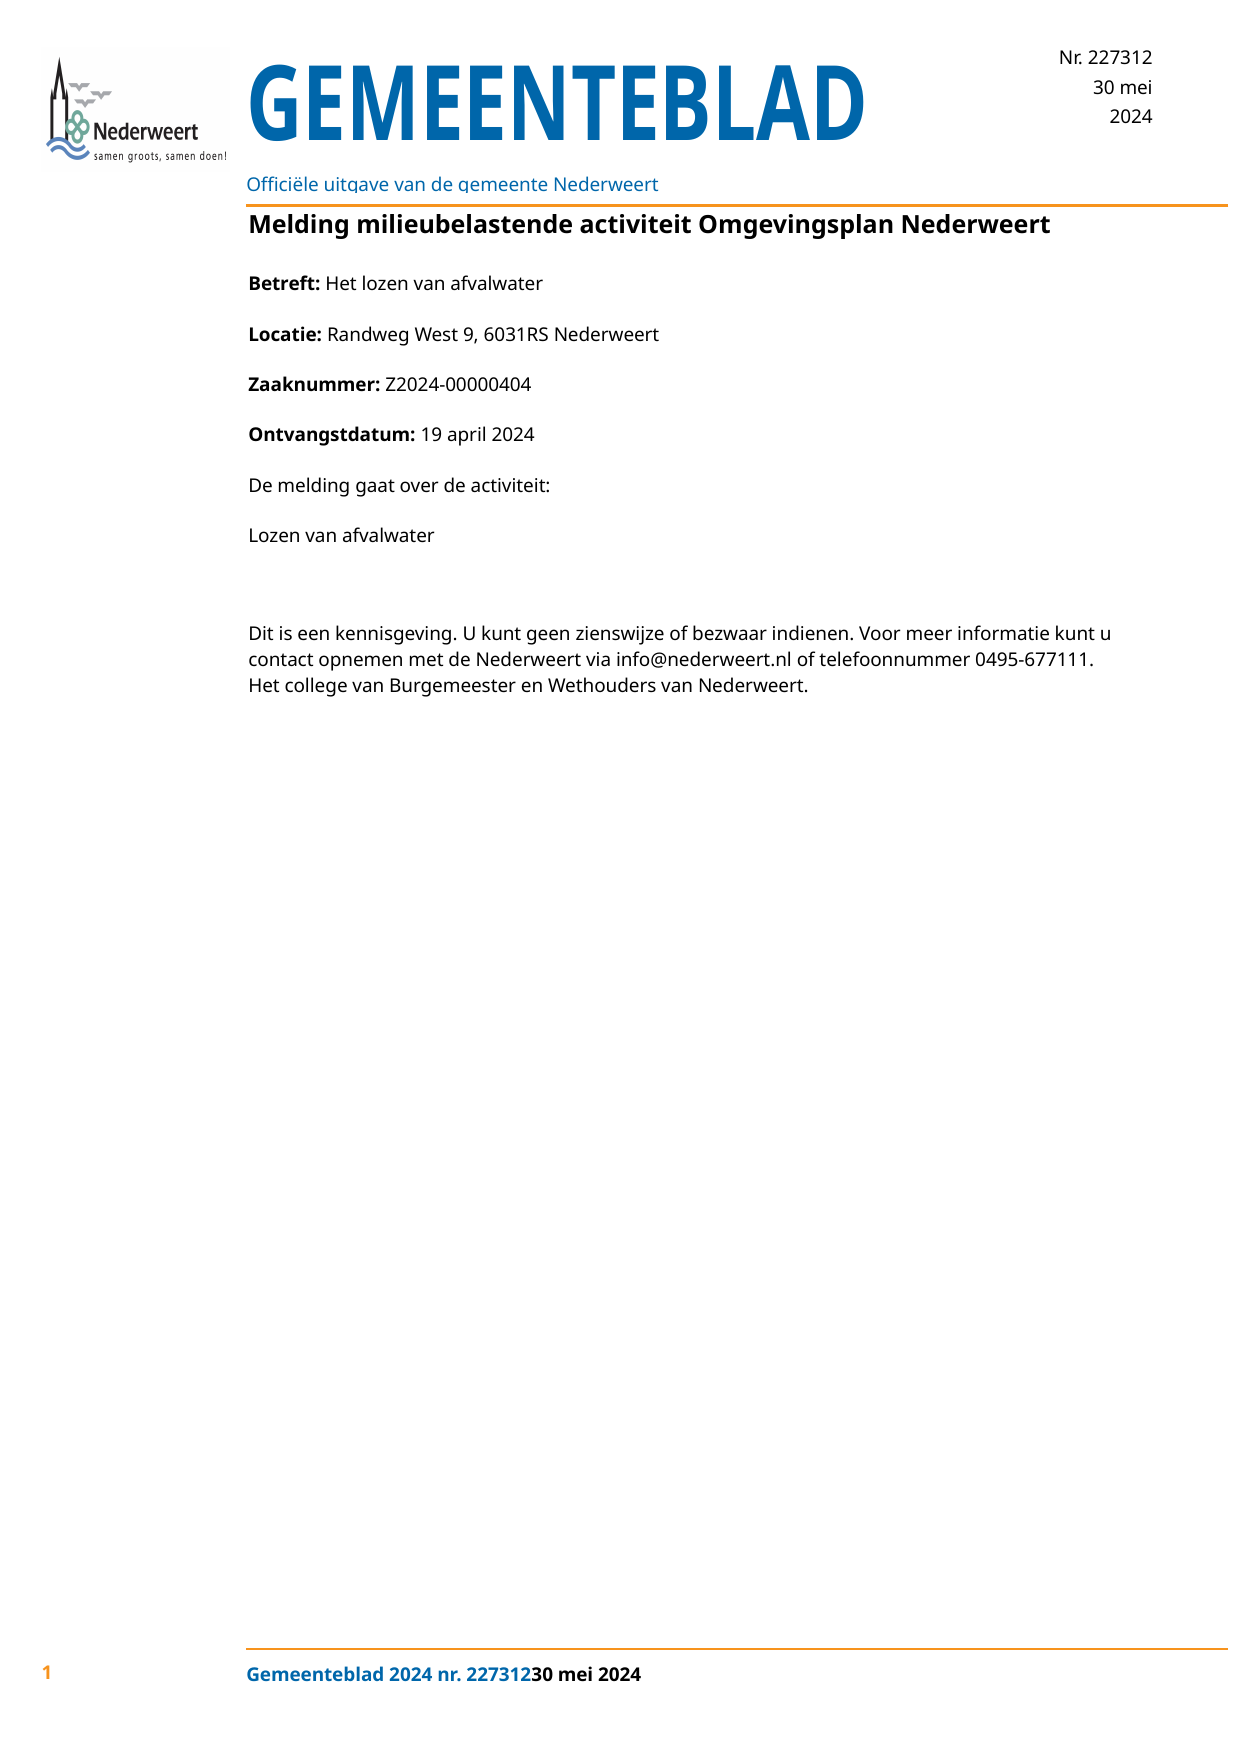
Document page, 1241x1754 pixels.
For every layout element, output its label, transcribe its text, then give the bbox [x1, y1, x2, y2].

picture [41, 47, 231, 172]
text Zaaknummer: Z2024-00000404 [248, 371, 1152, 397]
text Ontvangstdatum: 19 april 2024 [248, 422, 1152, 447]
text Betreft: Het lozen van afvalwater [248, 270, 1152, 296]
text De melding gaat over de activiteit: [248, 472, 1152, 498]
text Dit is een kennisgeving. U kunt geen zienswijze of bezwaar indienen. Voor meer informatie kunt u contact opnemen met de Nederweert via info@nederweert.nl of telefoonnummer 0495-677111. [248, 621, 1152, 672]
text Melding milieubelastende activiteit Omgevingsplan Nederweert [248, 207, 1152, 241]
text Het college van Burgemeester en Wethouders van Nederweert. [248, 672, 1152, 698]
text Locatie: Randweg West 9, 6031RS Nederweert [248, 321, 1152, 346]
text Lozen van afvalwater [248, 522, 1152, 548]
